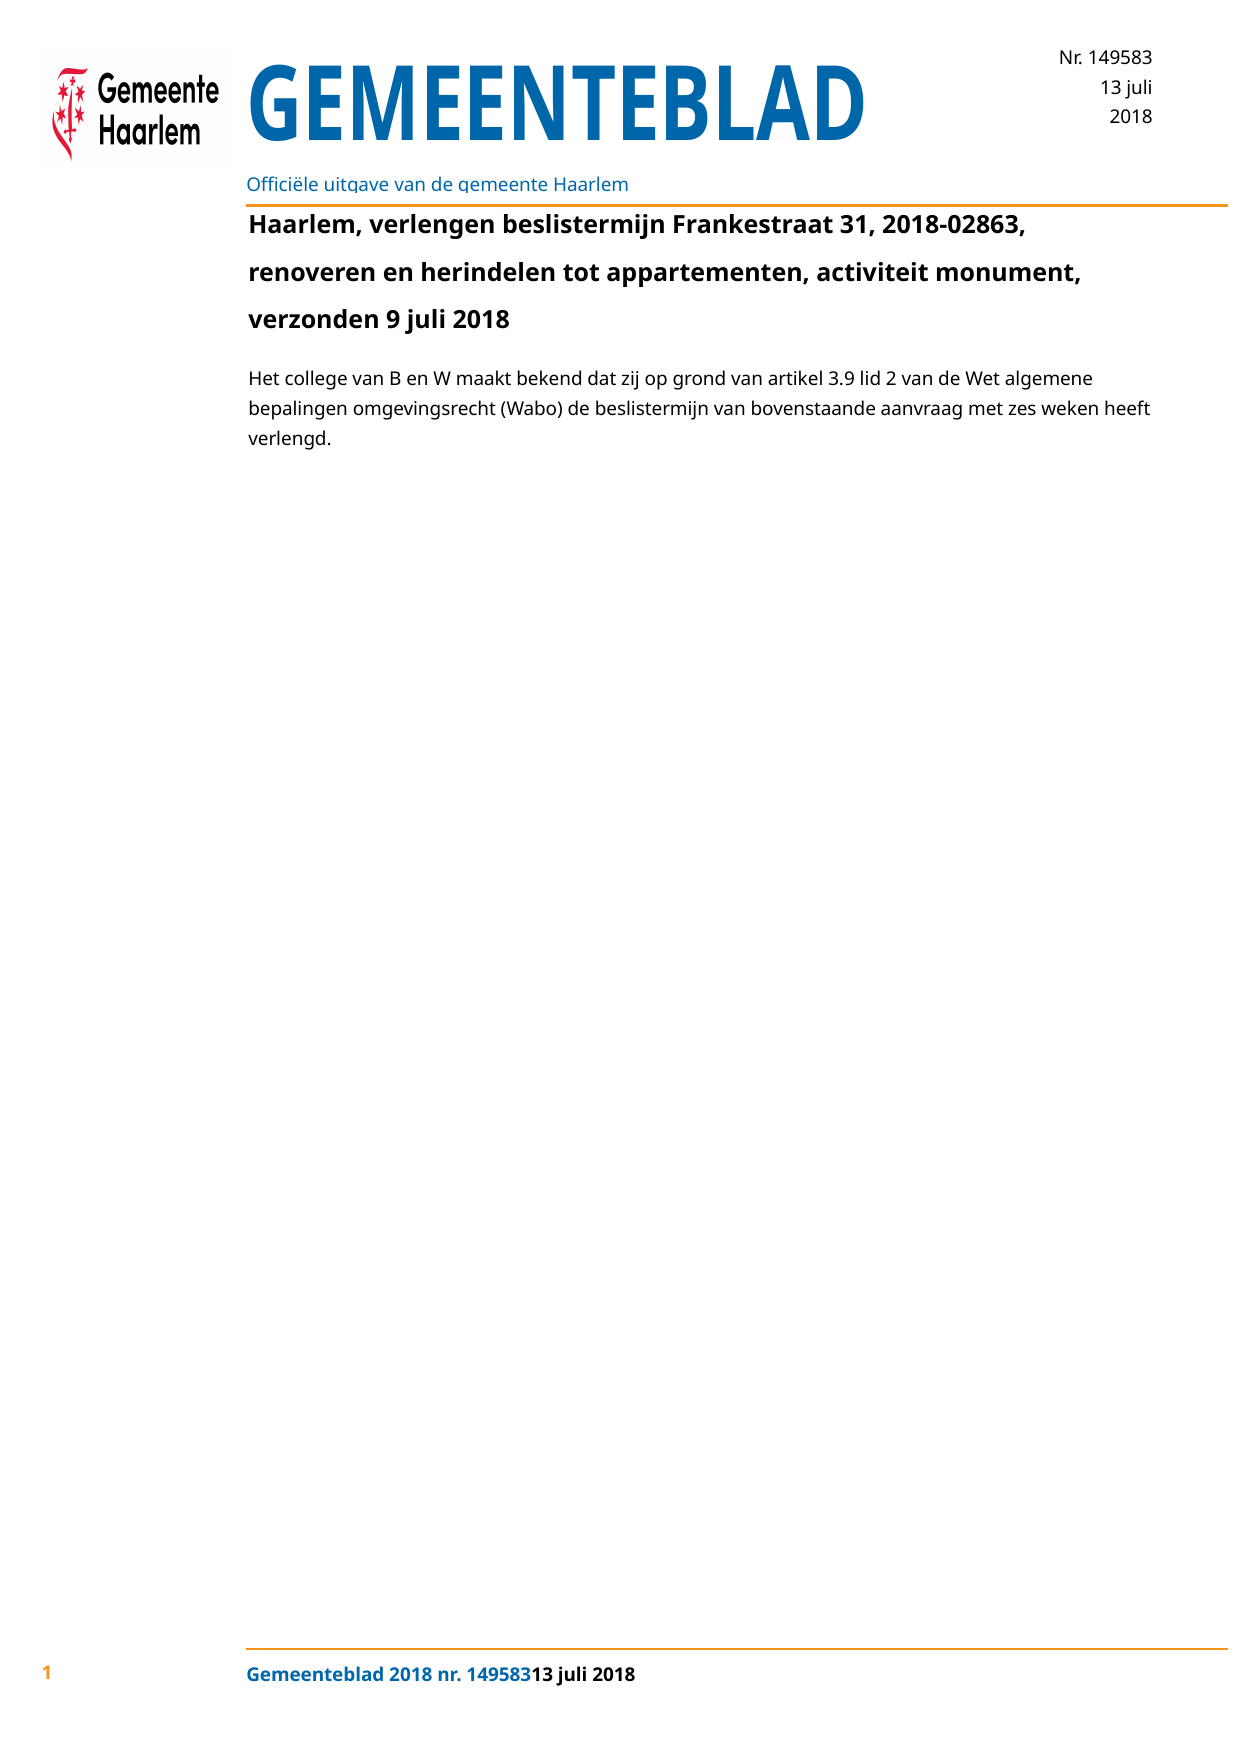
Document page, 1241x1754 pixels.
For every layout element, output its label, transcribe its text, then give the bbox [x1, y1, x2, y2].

picture [41, 47, 231, 172]
text Het college van B en W maakt bekend dat zij op grond van artikel 3.9 lid 2 van de Wet algemene bepalingen omgevingsrecht (Wabo) de beslistermijn van bovenstaande aanvraag met zes weken heeft verlengd. [248, 366, 1152, 450]
text Haarlem, verlengen beslistermijn Frankestraat 31, 2018-02863, renoveren en herindelen tot appartementen, activiteit monument, verzonden 9 juli 2018 [248, 207, 1152, 336]
